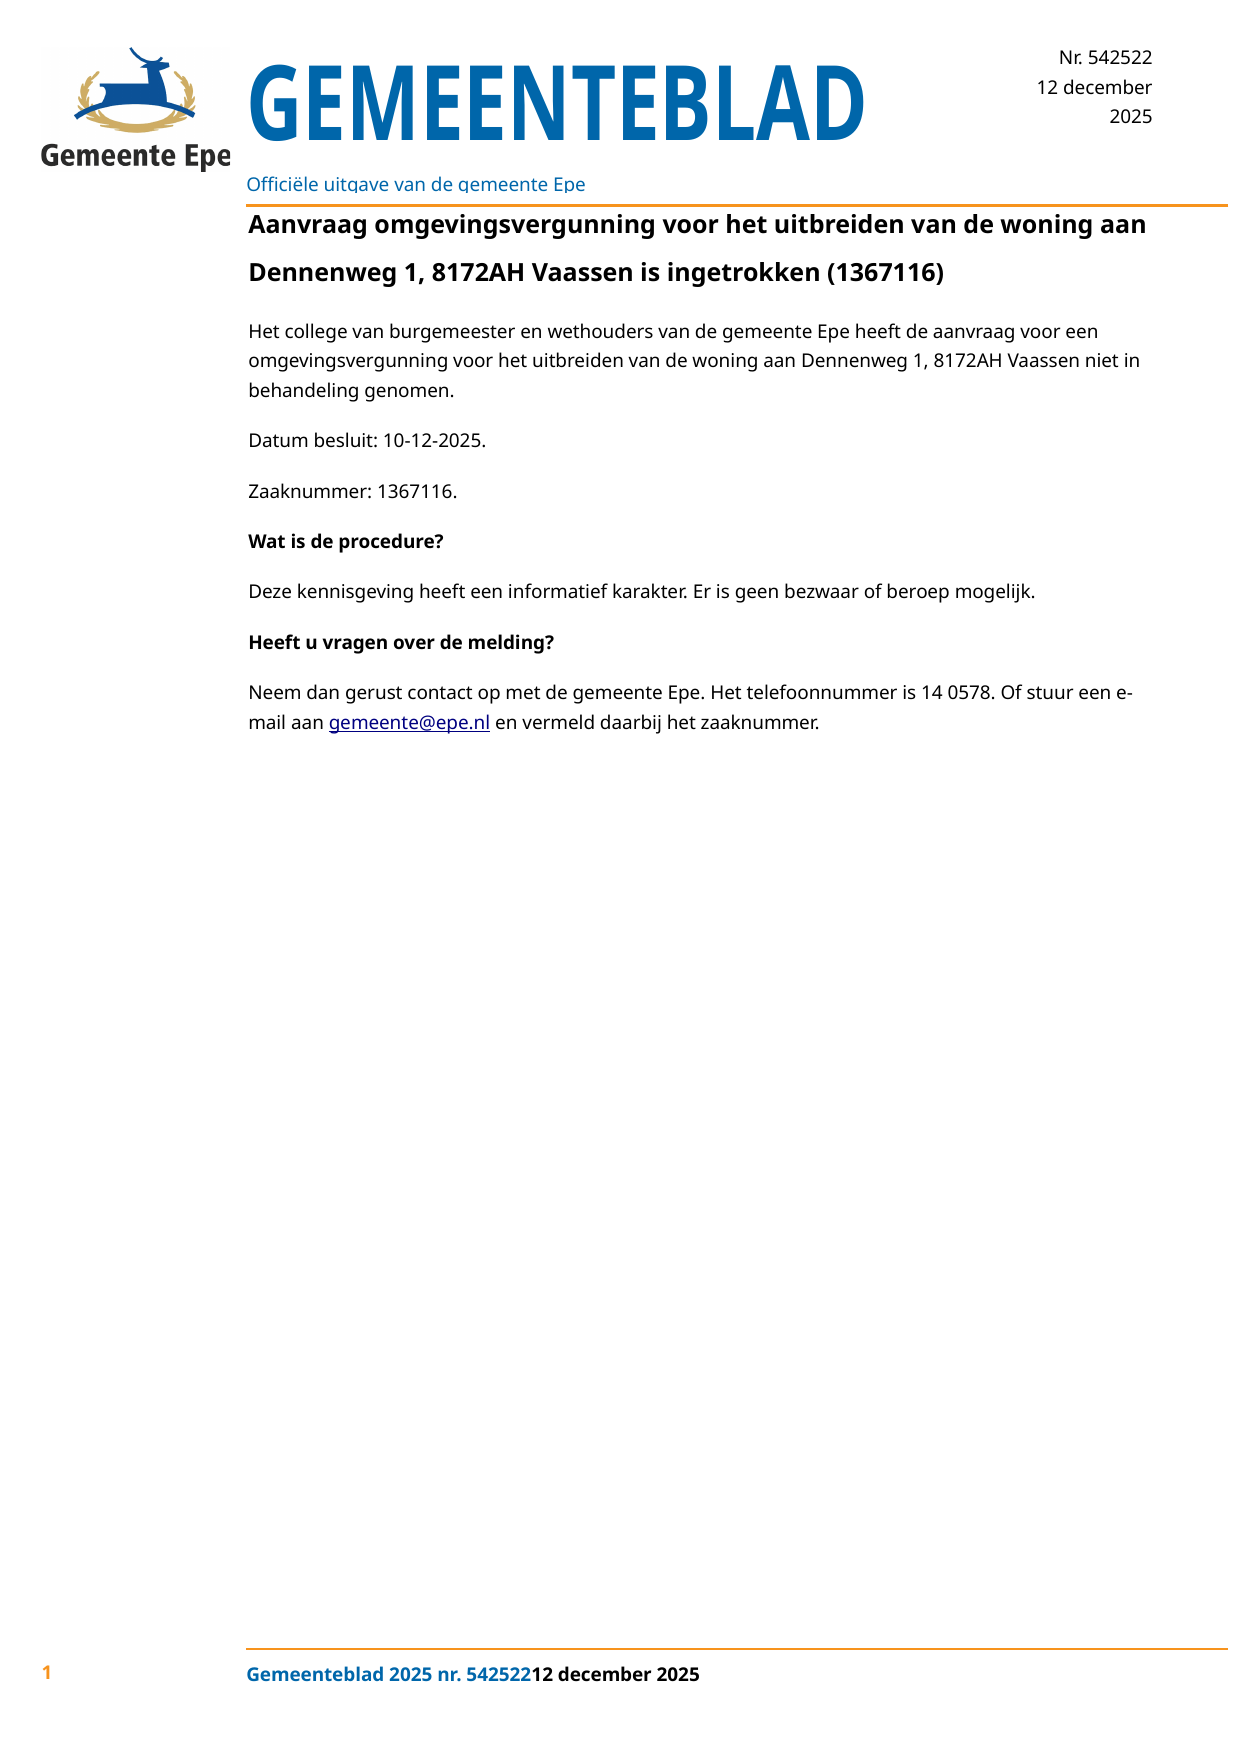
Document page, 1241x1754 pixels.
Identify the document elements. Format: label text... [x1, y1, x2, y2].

picture [41, 47, 231, 172]
text Wat is de procedure? [248, 528, 1152, 554]
text Het college van burgemeester en wethouders van de gemeente Epe heeft de aanvraag voor een omgevingsvergunning voor het uitbreiden van de woning aan Dennenweg 1, 8172AH Vaassen niet in behandeling genomen. [248, 318, 1152, 403]
text Aanvraag omgevingsvergunning voor het uitbreiden van de woning aan Dennenweg 1, 8172AH Vaassen is ingetrokken (1367116) [248, 207, 1152, 288]
text Datum besluit: 10-12-2025. [248, 427, 1152, 453]
text Deze kennisgeving heeft een informatief karakter. Er is geen bezwaar of beroep mogelijk. [248, 579, 1152, 604]
text Zaaknummer: 1367116. [248, 478, 1152, 504]
text Heeft u vragen over de melding? [248, 629, 1152, 655]
text Neem dan gerust contact op met de gemeente Epe. Het telefoonnummer is 14 0578. Of stuur een e-mail aan gemeente@epe.nl en vermeld daarbij het zaaknummer. [248, 679, 1152, 735]
